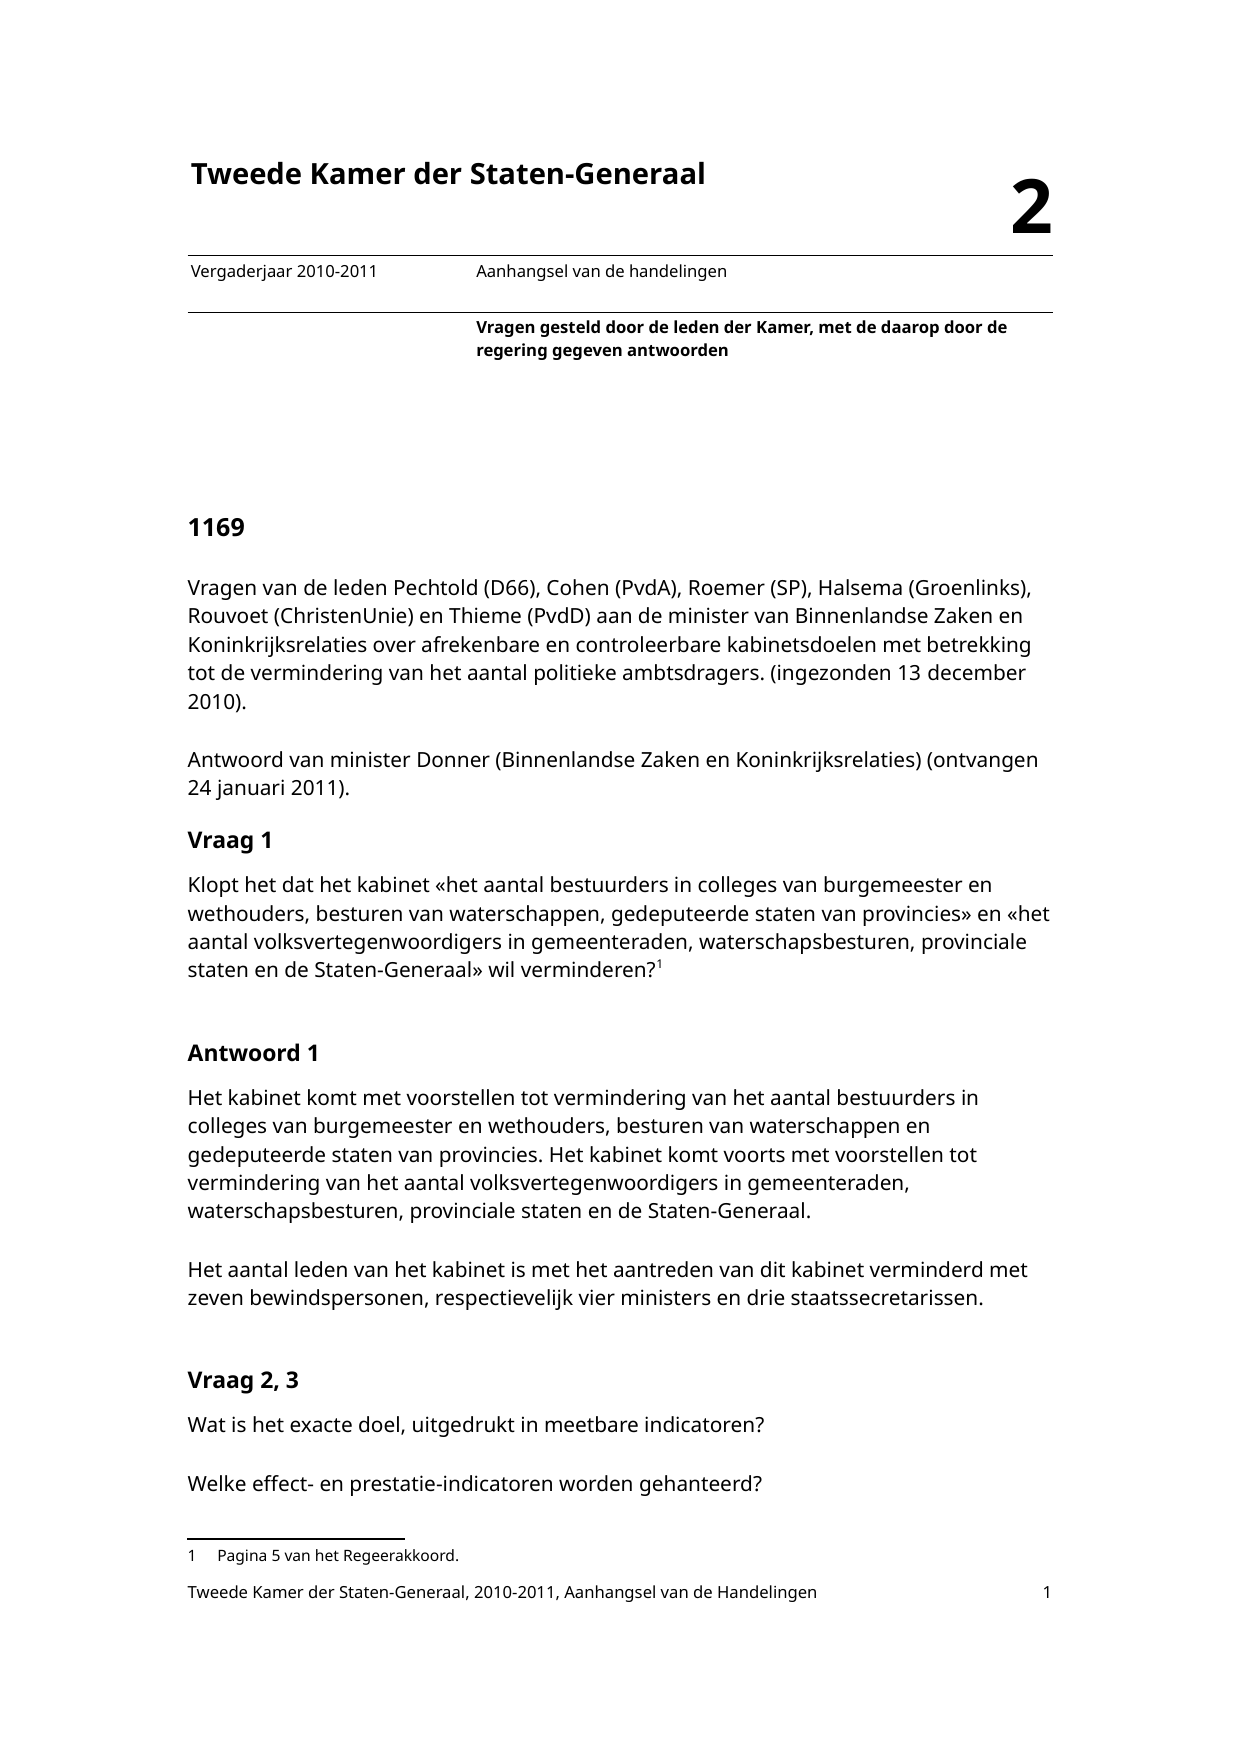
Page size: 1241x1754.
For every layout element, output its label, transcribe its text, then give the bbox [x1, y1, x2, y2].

table_cell Vergaderjaar 2010-2011 [188, 256, 473, 312]
table_cell Vragen gesteld door de leden der Kamer, met de daarop door de regering gegeven antwoorden [473, 313, 1053, 361]
text Klopt het dat het kabinet «het aantal bestuurders in colleges van burgemeester en wethouders, besturen van waterschappen, gedeputeerde staten van provincies» en «het aantal volksvertegenwoordigers in gemeenteraden, waterschapsbesturen, provinciale staten en de Staten-Generaal» wil verminderen? [187, 870, 1053, 984]
text Pagina 5 van het Regeerakkoord. [187, 1538, 1053, 1566]
table_header 2 [880, 150, 1053, 255]
table_cell Aanhangsel van de handelingen [473, 256, 1053, 312]
subtitle Vraag 2, 3 [187, 1364, 1053, 1396]
text 1169 [187, 509, 1053, 543]
table_cell [188, 313, 473, 361]
subtitle Vraag 1 [187, 824, 1053, 855]
text Het aantal leden van het kabinet is met het aantreden van dit kabinet verminderd met zeven bewindspersonen, respectievelijk vier ministers en drie staatssecretarissen. [187, 1255, 1053, 1312]
text Het kabinet komt met voorstellen tot vermindering van het aantal bestuurders in colleges van burgemeester en wethouders, besturen van waterschappen en gedeputeerde staten van provincies. Het kabinet komt voorts met voorstellen tot vermindering van het aantal volksvertegenwoordigers in gemeenteraden, waterschapsbesturen, provinciale staten en de Staten-Generaal. [187, 1083, 1053, 1225]
text Antwoord van minister Donner (Binnenlandse Zaken en Koninkrijksrelaties) (ontvangen 24 januari 2011). [187, 745, 1053, 802]
text Wat is het exacte doel, uitgedrukt in meetbare indicatoren? [187, 1411, 1053, 1439]
subtitle Antwoord 1 [187, 1037, 1053, 1068]
text Vragen van de leden Pechtold (D66), Cohen (PvdA), Roemer (SP), Halsema (Groenlinks), Rouvoet (ChristenUnie) en Thieme (PvdD) aan de minister van Binnenlandse Zaken en Koninkrijksrelaties over afrekenbare en controleerbare kabinetsdoelen met betrekking tot de vermindering van het aantal politieke ambtsdragers. (ingezonden 13 december 2010). [187, 573, 1053, 715]
text Welke effect- en prestatie-indicatoren worden gehanteerd? [187, 1469, 1053, 1497]
table_header Tweede Kamer der Staten-Generaal [188, 150, 879, 255]
